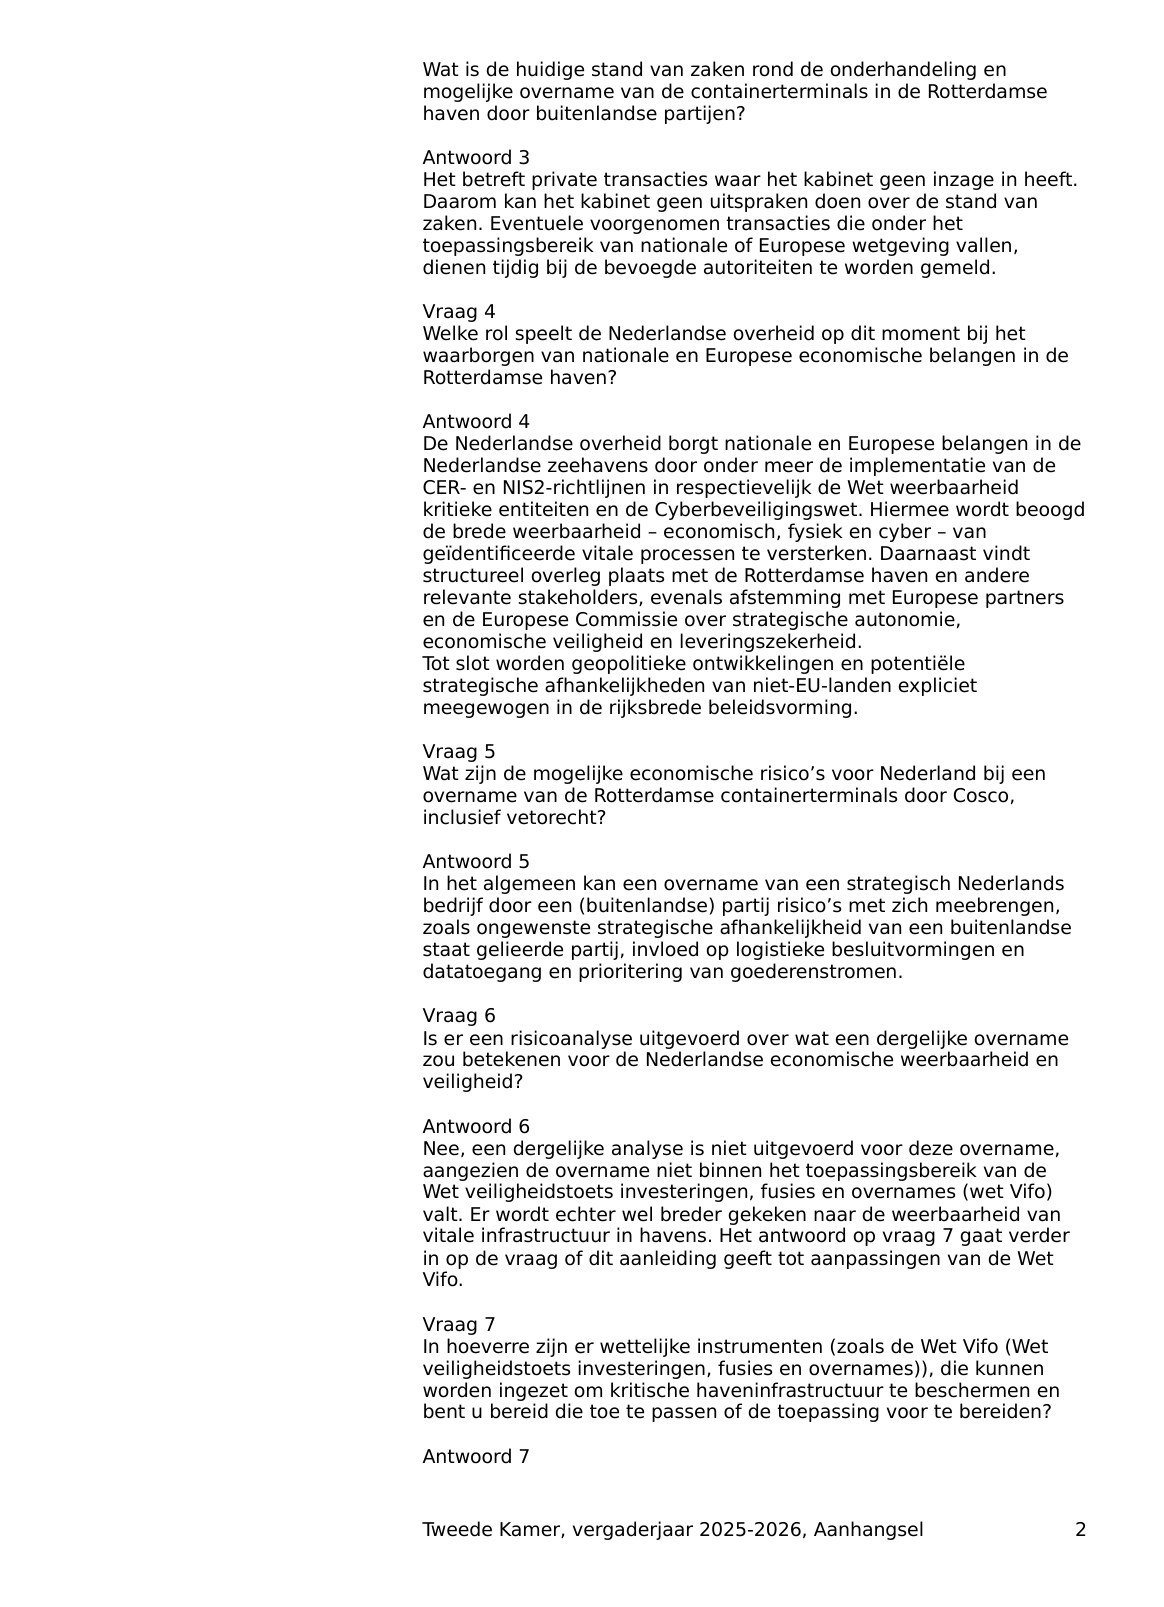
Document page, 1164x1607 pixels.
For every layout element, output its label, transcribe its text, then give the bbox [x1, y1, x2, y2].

text Antwoord 7 [422, 1446, 1087, 1468]
text Vraag 6 [422, 1005, 1087, 1027]
text Antwoord 5 [422, 851, 1087, 873]
text De Nederlandse overheid borgt nationale en Europese belangen in de Nederlandse zeehavens door onder meer de implementatie van de CER- en NIS2-richtlijnen in respectievelijk de Wet weerbaarheid kritieke entiteiten en de Cyberbeveiligingswet. Hiermee wordt beoogd de brede weerbaarheid – economisch, fysiek en cyber – van geïdentificeerde vitale processen te versterken. Daarnaast vindt structureel overleg plaats met de Rotterdamse haven en andere relevante stakeholders, evenals afstemming met Europese partners en de Europese Commissie over strategische autonomie, economische veiligheid en leveringszekerheid. [422, 433, 1087, 653]
text In het algemeen kan een overname van een strategisch Nederlands bedrijf door een (buitenlandse) partij risico’s met zich meebrengen, zoals ongewenste strategische afhankelijkheid van een buitenlandse staat gelieerde partij, invloed op logistieke besluitvormingen en datatoegang en prioritering van goederenstromen. [422, 873, 1087, 983]
text Welke rol speelt de Nederlandse overheid op dit moment bij het waarborgen van nationale en Europese economische belangen in de Rotterdamse haven? [422, 323, 1087, 389]
text Vraag 5 [422, 741, 1087, 763]
text Wat zijn de mogelijke economische risico’s voor Nederland bij een overname van de Rotterdamse containerterminals door Cosco, inclusief vetorecht? [422, 763, 1087, 829]
text Het betreft private transacties waar het kabinet geen inzage in heeft. Daarom kan het kabinet geen uitspraken doen over de stand van zaken. Eventuele voorgenomen transacties die onder het toepassingsbereik van nationale of Europese wetgeving vallen, dienen tijdig bij de bevoegde autoriteiten te worden gemeld. [422, 169, 1087, 279]
text Vraag 4 [422, 301, 1087, 323]
text Antwoord 4 [422, 411, 1087, 433]
text Vraag 7 [422, 1313, 1087, 1336]
text Antwoord 6 [422, 1116, 1087, 1137]
text Tot slot worden geopolitieke ontwikkelingen en potentiële strategische afhankelijkheden van niet-EU-landen expliciet meegewogen in de rijksbrede beleidsvorming. [422, 653, 1087, 719]
text Antwoord 3 [422, 147, 1087, 169]
text Nee, een dergelijke analyse is niet uitgevoerd voor deze overname, aangezien de overname niet binnen het toepassingsbereik van de Wet veiligheidstoets investeringen, fusies en overnames (wet Vifo) valt. Er wordt echter wel breder gekeken naar de weerbaarheid van vitale infrastructuur in havens. Het antwoord op vraag 7 gaat verder in op de vraag of dit aanleiding geeft tot aanpassingen van de Wet Vifo. [422, 1137, 1087, 1291]
text Is er een risicoanalyse uitgevoerd over wat een dergelijke overname zou betekenen voor de Nederlandse economische weerbaarheid en veiligheid? [422, 1027, 1087, 1093]
text Wat is de huidige stand van zaken rond de onderhandeling en mogelijke overname van de containerterminals in de Rotterdamse haven door buitenlandse partijen? [422, 59, 1087, 125]
text In hoeverre zijn er wettelijke instrumenten (zoals de Wet Vifo (Wet veiligheidstoets investeringen, fusies en overnames)), die kunnen worden ingezet om kritische haveninfrastructuur te beschermen en bent u bereid die toe te passen of de toepassing voor te bereiden? [422, 1336, 1087, 1423]
